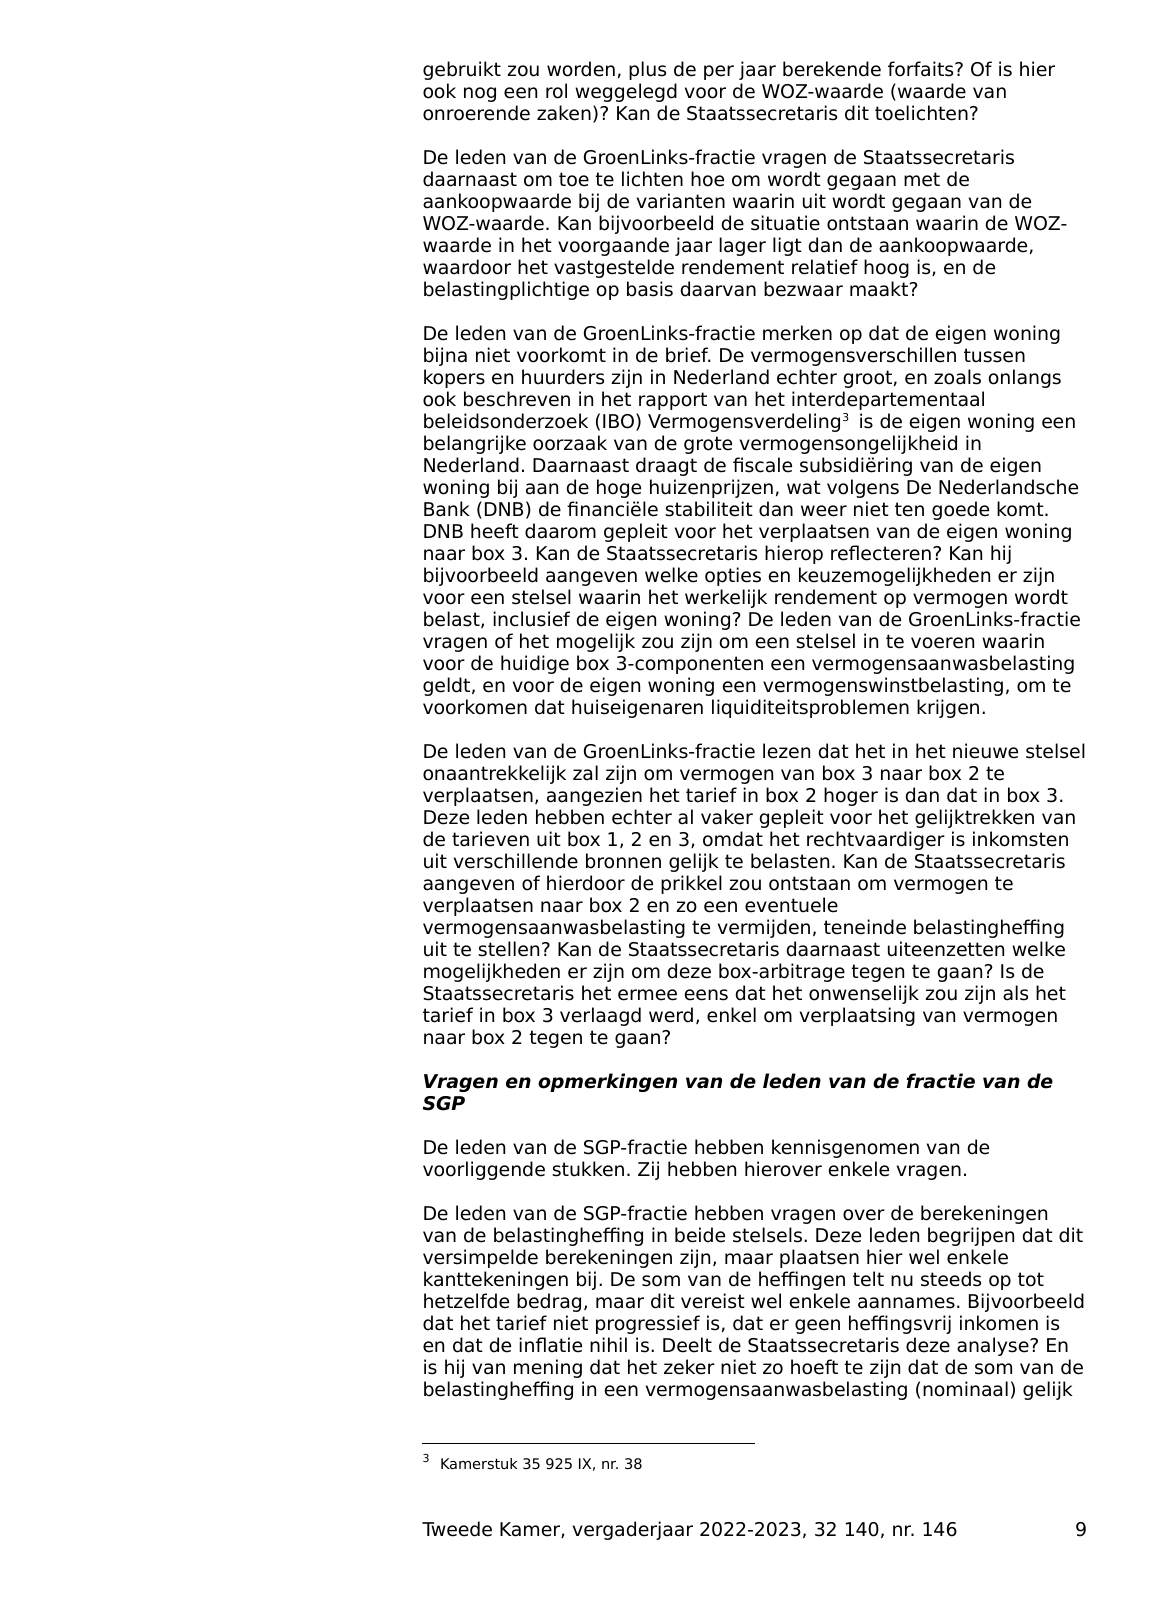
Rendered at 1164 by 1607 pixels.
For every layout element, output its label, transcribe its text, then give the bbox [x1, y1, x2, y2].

subtitle Vragen en opmerkingen van de leden van de fractie van de SGP [422, 1071, 1087, 1115]
text De leden van de SGP-fractie hebben kennisgenomen van de voorliggende stukken. Zij hebben hierover enkele vragen. [422, 1137, 1087, 1181]
text De leden van de GroenLinks-fractie merken op dat de eigen woning bijna niet voorkomt in de brief. De vermogensverschillen tussen kopers en huurders zijn in Nederland echter groot, en zoals onlangs ook beschreven in het rapport van het interdepartementaal beleidsonderzoek (IBO) Vermogensverdeling is de eigen woning een belangrijke oorzaak van de grote vermogensongelijkheid in Nederland. Daarnaast draagt de fiscale subsidiëring van de eigen woning bij aan de hoge huizenprijzen, wat volgens De Nederlandsche Bank (DNB) de financiële stabiliteit dan weer niet ten goede komt. DNB heeft daarom gepleit voor het verplaatsen van de eigen woning naar box 3. Kan de Staatssecretaris hierop reflecteren? Kan hij bijvoorbeeld aangeven welke opties en keuzemogelijkheden er zijn voor een stelsel waarin het werkelijk rendement op vermogen wordt belast, inclusief de eigen woning? De leden van de GroenLinks-fractie vragen of het mogelijk zou zijn om een stelsel in te voeren waarin voor de huidige box 3-componenten een vermogensaanwasbelasting geldt, en voor de eigen woning een vermogenswinstbelasting, om te voorkomen dat huiseigenaren liquiditeitsproblemen krijgen. [422, 323, 1087, 719]
text Kamerstuk 35 925 IX, nr. 38 [422, 1452, 1087, 1474]
text De leden van de GroenLinks-fractie lezen dat het in het nieuwe stelsel onaantrekkelijk zal zijn om vermogen van box 3 naar box 2 te verplaatsen, aangezien het tarief in box 2 hoger is dan dat in box 3. Deze leden hebben echter al vaker gepleit voor het gelijktrekken van de tarieven uit box 1, 2 en 3, omdat het rechtvaardiger is inkomsten uit verschillende bronnen gelijk te belasten. Kan de Staatssecretaris aangeven of hierdoor de prikkel zou ontstaan om vermogen te verplaatsen naar box 2 en zo een eventuele vermogensaanwasbelasting te vermijden, teneinde belastingheffing uit te stellen? Kan de Staatssecretaris daarnaast uiteenzetten welke mogelijkheden er zijn om deze box-arbitrage tegen te gaan? Is de Staatssecretaris het ermee eens dat het onwenselijk zou zijn als het tarief in box 3 verlaagd werd, enkel om verplaatsing van vermogen naar box 2 tegen te gaan? [422, 741, 1087, 1049]
text gebruikt zou worden, plus de per jaar berekende forfaits? Of is hier ook nog een rol weggelegd voor de WOZ-waarde (waarde van onroerende zaken)? Kan de Staatssecretaris dit toelichten? [422, 59, 1087, 125]
text De leden van de SGP-fractie hebben vragen over de berekeningen van de belastingheffing in beide stelsels. Deze leden begrijpen dat dit versimpelde berekeningen zijn, maar plaatsen hier wel enkele kanttekeningen bij. De som van de heffingen telt nu steeds op tot hetzelfde bedrag, maar dit vereist wel enkele aannames. Bijvoorbeeld dat het tarief niet progressief is, dat er geen heffingsvrij inkomen is en dat de inflatie nihil is. Deelt de Staatssecretaris deze analyse? En is hij van mening dat het zeker niet zo hoeft te zijn dat de som van de belastingheffing in een vermogensaanwasbelasting (nominaal) gelijk [422, 1203, 1087, 1401]
text De leden van de GroenLinks-fractie vragen de Staatssecretaris daarnaast om toe te lichten hoe om wordt gegaan met de aankoopwaarde bij de varianten waarin uit wordt gegaan van de WOZ-waarde. Kan bijvoorbeeld de situatie ontstaan waarin de WOZ-waarde in het voorgaande jaar lager ligt dan de aankoopwaarde, waardoor het vastgestelde rendement relatief hoog is, en de belastingplichtige op basis daarvan bezwaar maakt? [422, 147, 1087, 301]
